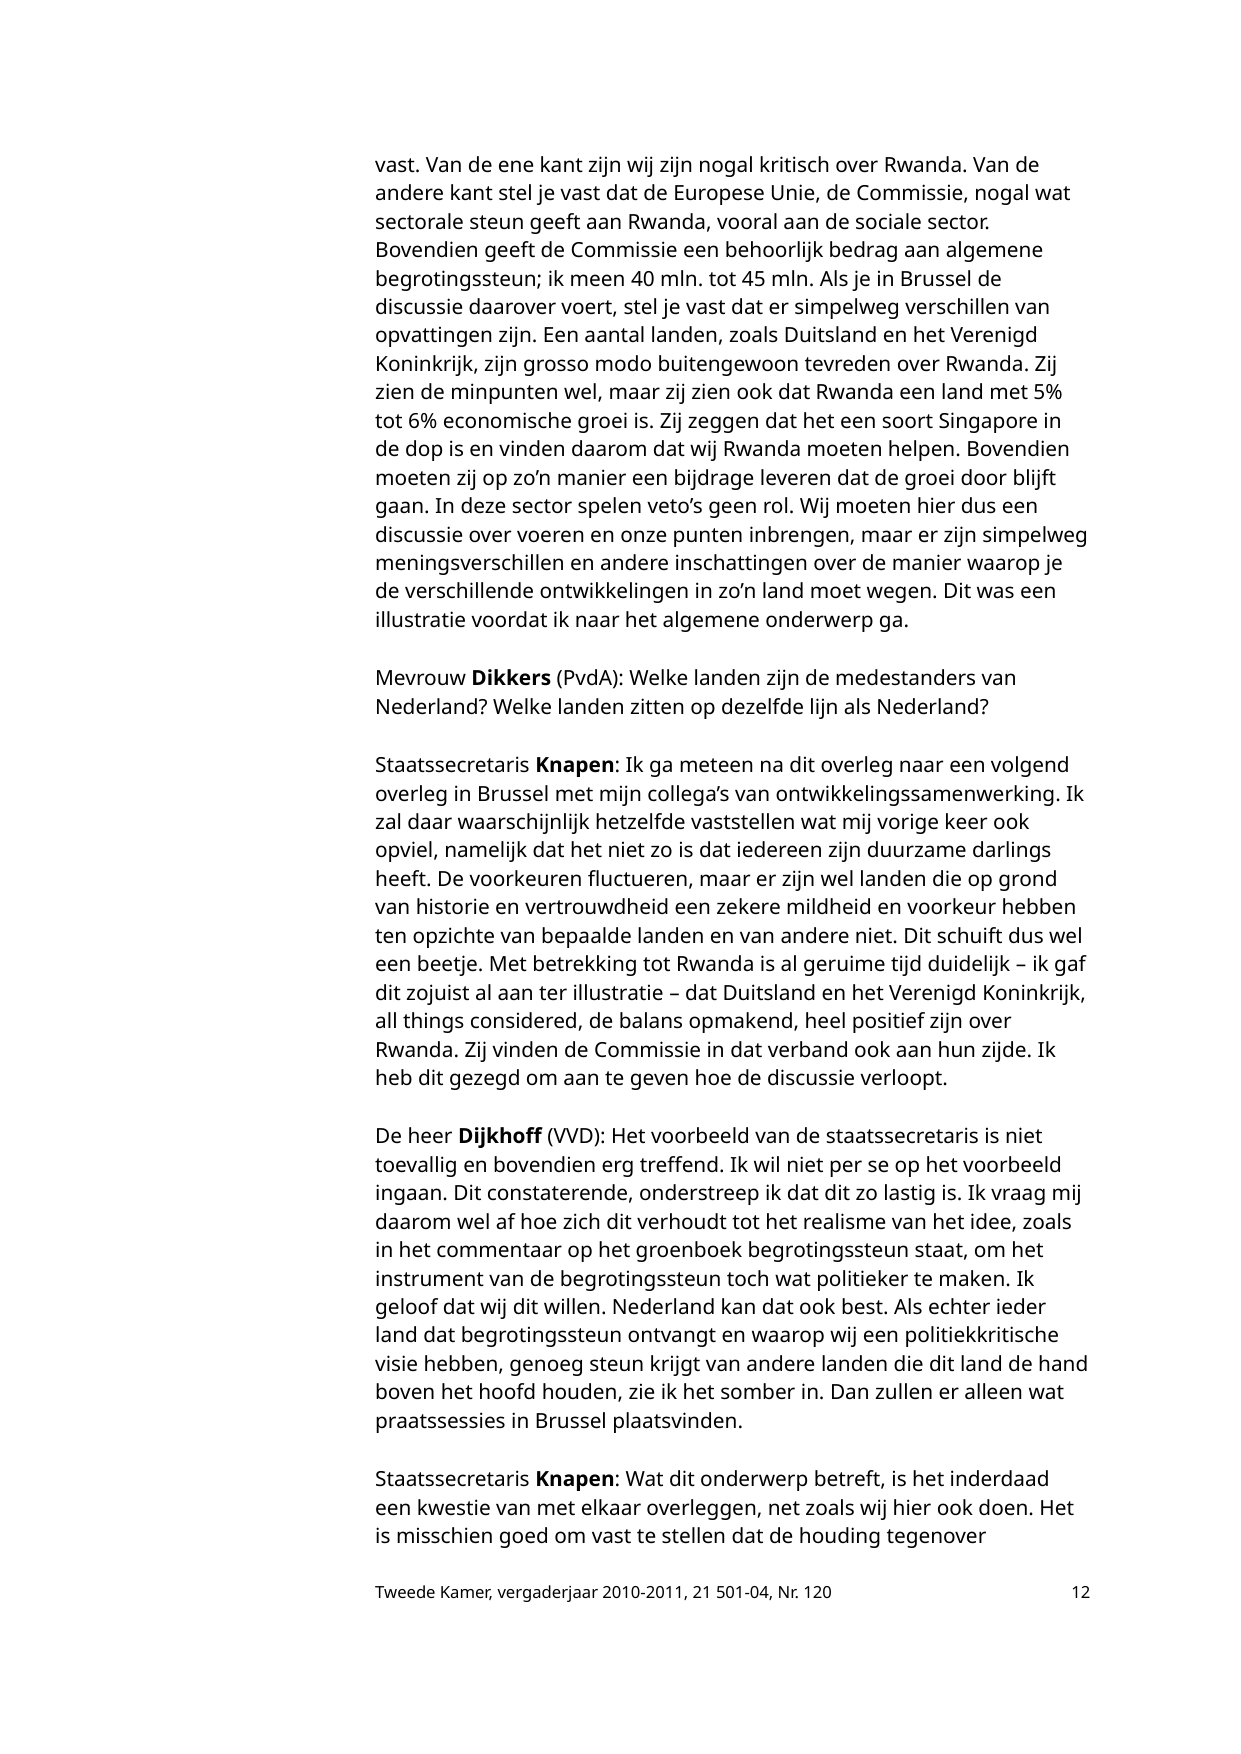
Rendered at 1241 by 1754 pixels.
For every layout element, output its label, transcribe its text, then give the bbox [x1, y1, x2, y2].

text vast. Van de ene kant zijn wij zijn nogal kritisch over Rwanda. Van de andere kant stel je vast dat de Europese Unie, de Commissie, nogal wat sectorale steun geeft aan Rwanda, vooral aan de sociale sector. Bovendien geeft de Commissie een behoorlijk bedrag aan algemene begrotingssteun; ik meen 40 mln. tot 45 mln. Als je in Brussel de discussie daarover voert, stel je vast dat er simpelweg verschillen van opvattingen zijn. Een aantal landen, zoals Duitsland en het Verenigd Koninkrijk, zijn grosso modo buitengewoon tevreden over Rwanda. Zij zien de minpunten wel, maar zij zien ook dat Rwanda een land met 5% tot 6% economische groei is. Zij zeggen dat het een soort Singapore in de dop is en vinden daarom dat wij Rwanda moeten helpen. Bovendien moeten zij op zo’n manier een bijdrage leveren dat de groei door blijft gaan. In deze sector spelen veto’s geen rol. Wij moeten hier dus een discussie over voeren en onze punten inbrengen, maar er zijn simpelweg meningsverschillen en andere inschattingen over de manier waarop je de verschillende ontwikkelingen in zo’n land moet wegen. Dit was een illustratie voordat ik naar het algemene onderwerp ga. [375, 150, 1090, 633]
text Mevrouw Dikkers (PvdA): Welke landen zijn de medestanders van Nederland? Welke landen zitten op dezelfde lijn als Nederland? [375, 663, 1090, 720]
text Staatssecretaris Knapen: Wat dit onderwerp betreft, is het inderdaad een kwestie van met elkaar overleggen, net zoals wij hier ook doen. Het is misschien goed om vast te stellen dat de houding tegenover [375, 1464, 1090, 1550]
text Staatssecretaris Knapen: Ik ga meteen na dit overleg naar een volgend overleg in Brussel met mijn collega’s van ontwikkelingssamenwerking. Ik zal daar waarschijnlijk hetzelfde vaststellen wat mij vorige keer ook opviel, namelijk dat het niet zo is dat iedereen zijn duurzame darlings heeft. De voorkeuren fluctueren, maar er zijn wel landen die op grond van historie en vertrouwdheid een zekere mildheid en voorkeur hebben ten opzichte van bepaalde landen en van andere niet. Dit schuift dus wel een beetje. Met betrekking tot Rwanda is al geruime tijd duidelijk – ik gaf dit zojuist al aan ter illustratie – dat Duitsland en het Verenigd Koninkrijk, all things considered, de balans opmakend, heel positief zijn over Rwanda. Zij vinden de Commissie in dat verband ook aan hun zijde. Ik heb dit gezegd om aan te geven hoe de discussie verloopt. [375, 750, 1090, 1092]
text De heer Dijkhoff (VVD): Het voorbeeld van de staatssecretaris is niet toevallig en bovendien erg treffend. Ik wil niet per se op het voorbeeld ingaan. Dit constaterende, onderstreep ik dat dit zo lastig is. Ik vraag mij daarom wel af hoe zich dit verhoudt tot het realisme van het idee, zoals in het commentaar op het groenboek begrotingssteun staat, om het instrument van de begrotingssteun toch wat politieker te maken. Ik geloof dat wij dit willen. Nederland kan dat ook best. Als echter ieder land dat begrotingssteun ontvangt en waarop wij een politiekkritische visie hebben, genoeg steun krijgt van andere landen die dit land de hand boven het hoofd houden, zie ik het somber in. Dan zullen er alleen wat praatssessies in Brussel plaatsvinden. [375, 1122, 1090, 1434]
